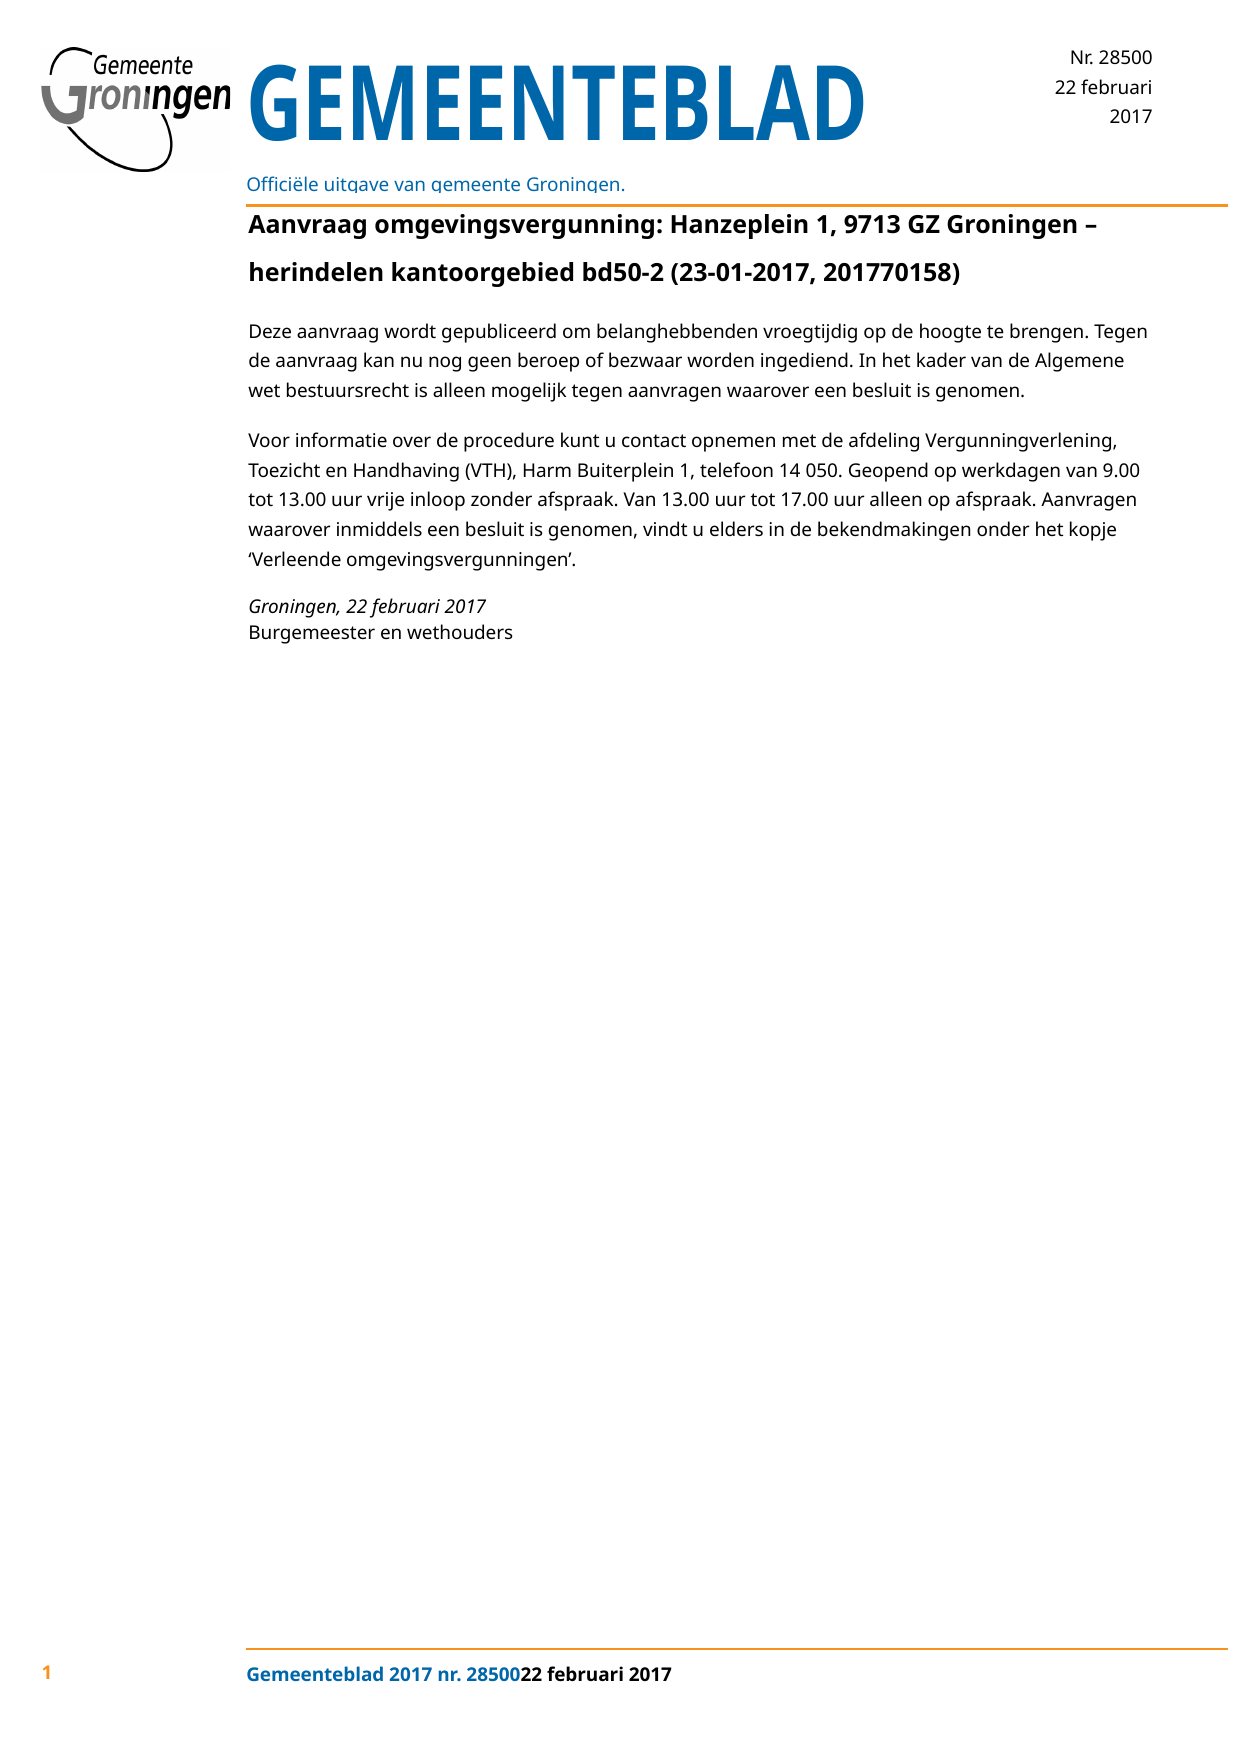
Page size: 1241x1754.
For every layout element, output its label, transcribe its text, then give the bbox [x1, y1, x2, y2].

text Deze aanvraag wordt gepubliceerd om belanghebbenden vroegtijdig op de hoogte te brengen. Tegen de aanvraag kan nu nog geen beroep of bezwaar worden ingediend. In het kader van de Algemene wet bestuursrecht is alleen mogelijk tegen aanvragen waarover een besluit is genomen. [248, 318, 1152, 403]
picture [41, 47, 231, 172]
text Groningen, 22 februari 2017 [248, 594, 1152, 619]
text Aanvraag omgevingsvergunning: Hanzeplein 1, 9713 GZ Groningen – herindelen kantoorgebied bd50-2 (23-01-2017, 201770158) [248, 207, 1152, 288]
text Burgemeester en wethouders [248, 619, 1152, 645]
text Voor informatie over de procedure kunt u contact opnemen met de afdeling Vergunningverlening, Toezicht en Handhaving (VTH), Harm Buiterplein 1, telefoon 14 050. Geopend op werkdagen van 9.00 tot 13.00 uur vrije inloop zonder afspraak. Van 13.00 uur tot 17.00 uur alleen op afspraak. Aanvragen waarover inmiddels een besluit is genomen, vindt u elders in de bekendmakingen onder het kopje ‘Verleende omgevingsvergunningen’. [248, 427, 1152, 572]
